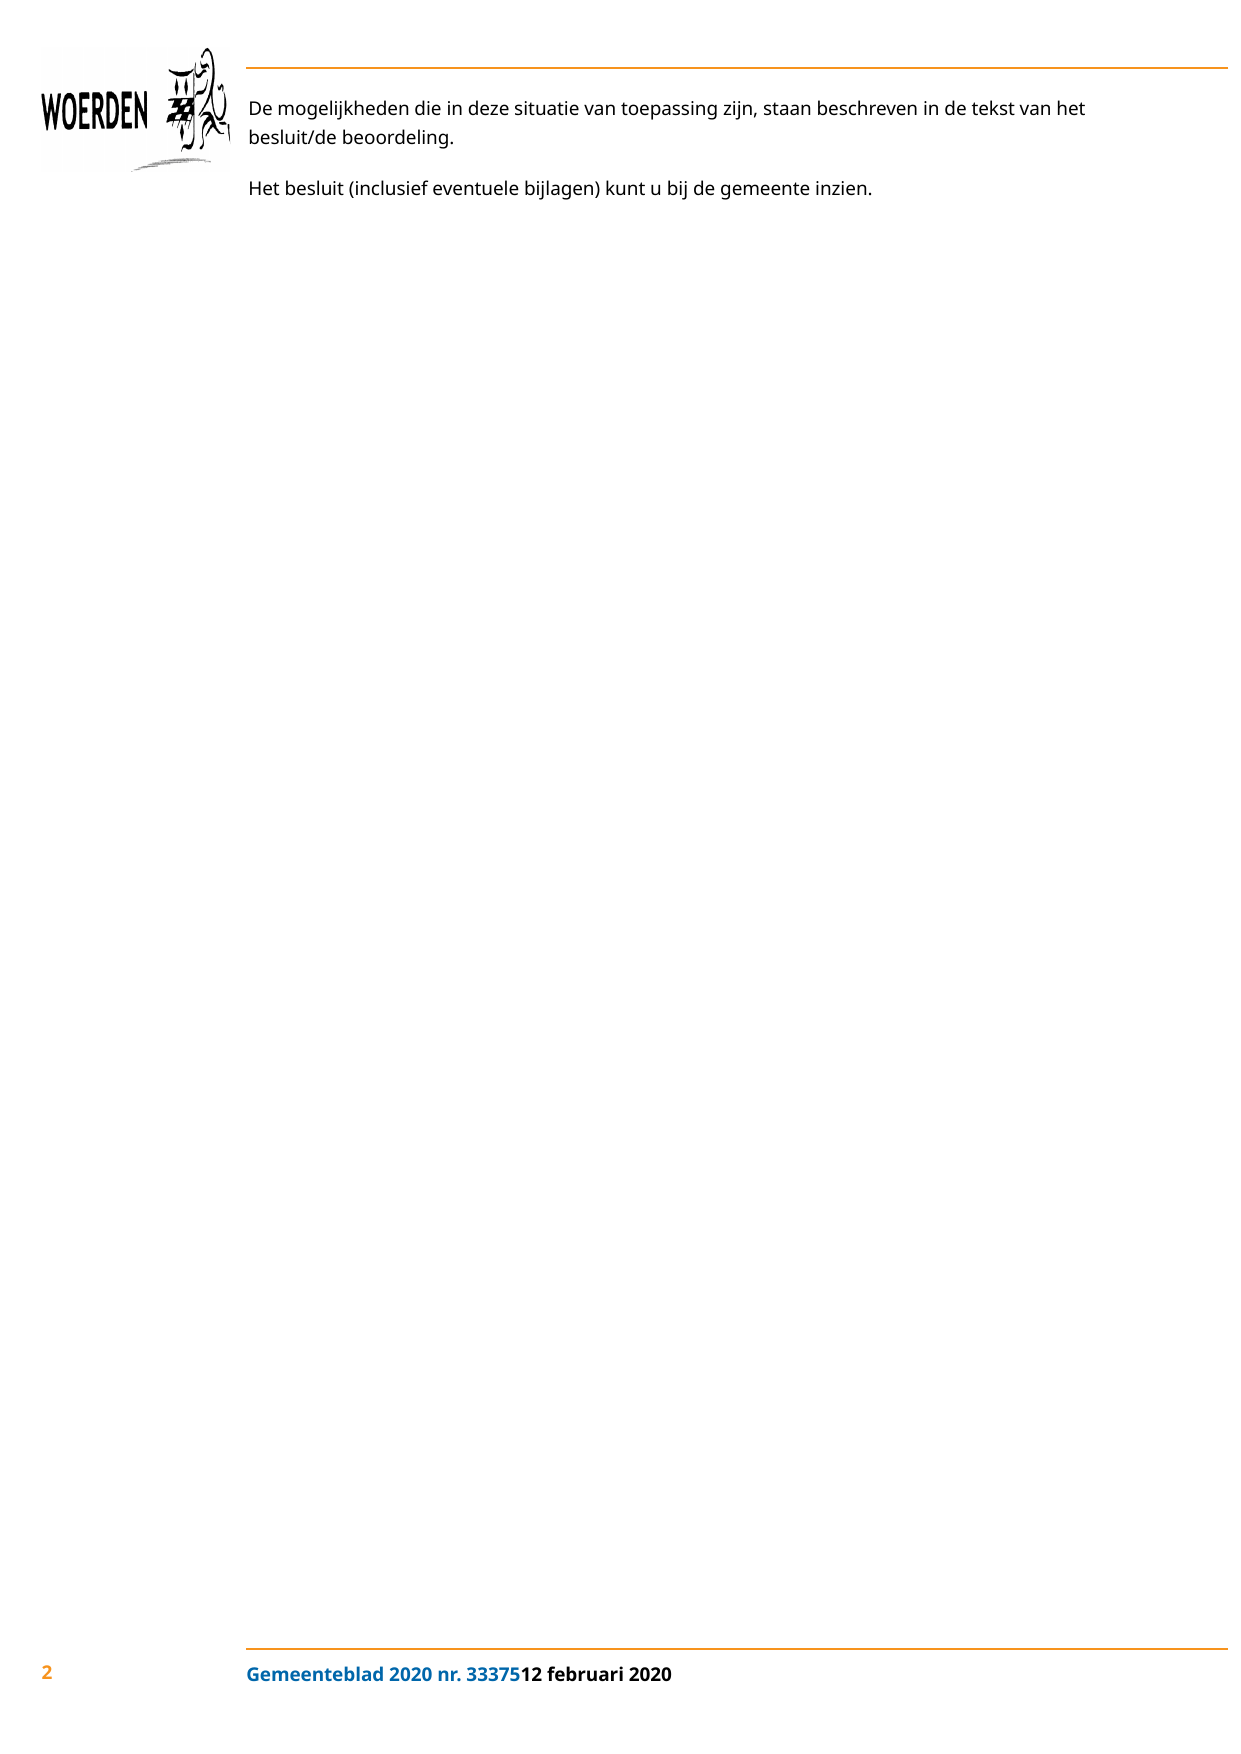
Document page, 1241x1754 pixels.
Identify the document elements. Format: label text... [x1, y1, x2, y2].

picture [41, 47, 231, 172]
text Het besluit (inclusief eventuele bijlagen) kunt u bij de gemeente inzien. [248, 175, 1152, 201]
text De mogelijkheden die in deze situatie van toepassing zijn, staan beschreven in de tekst van het besluit/de beoordeling. [248, 95, 1152, 150]
